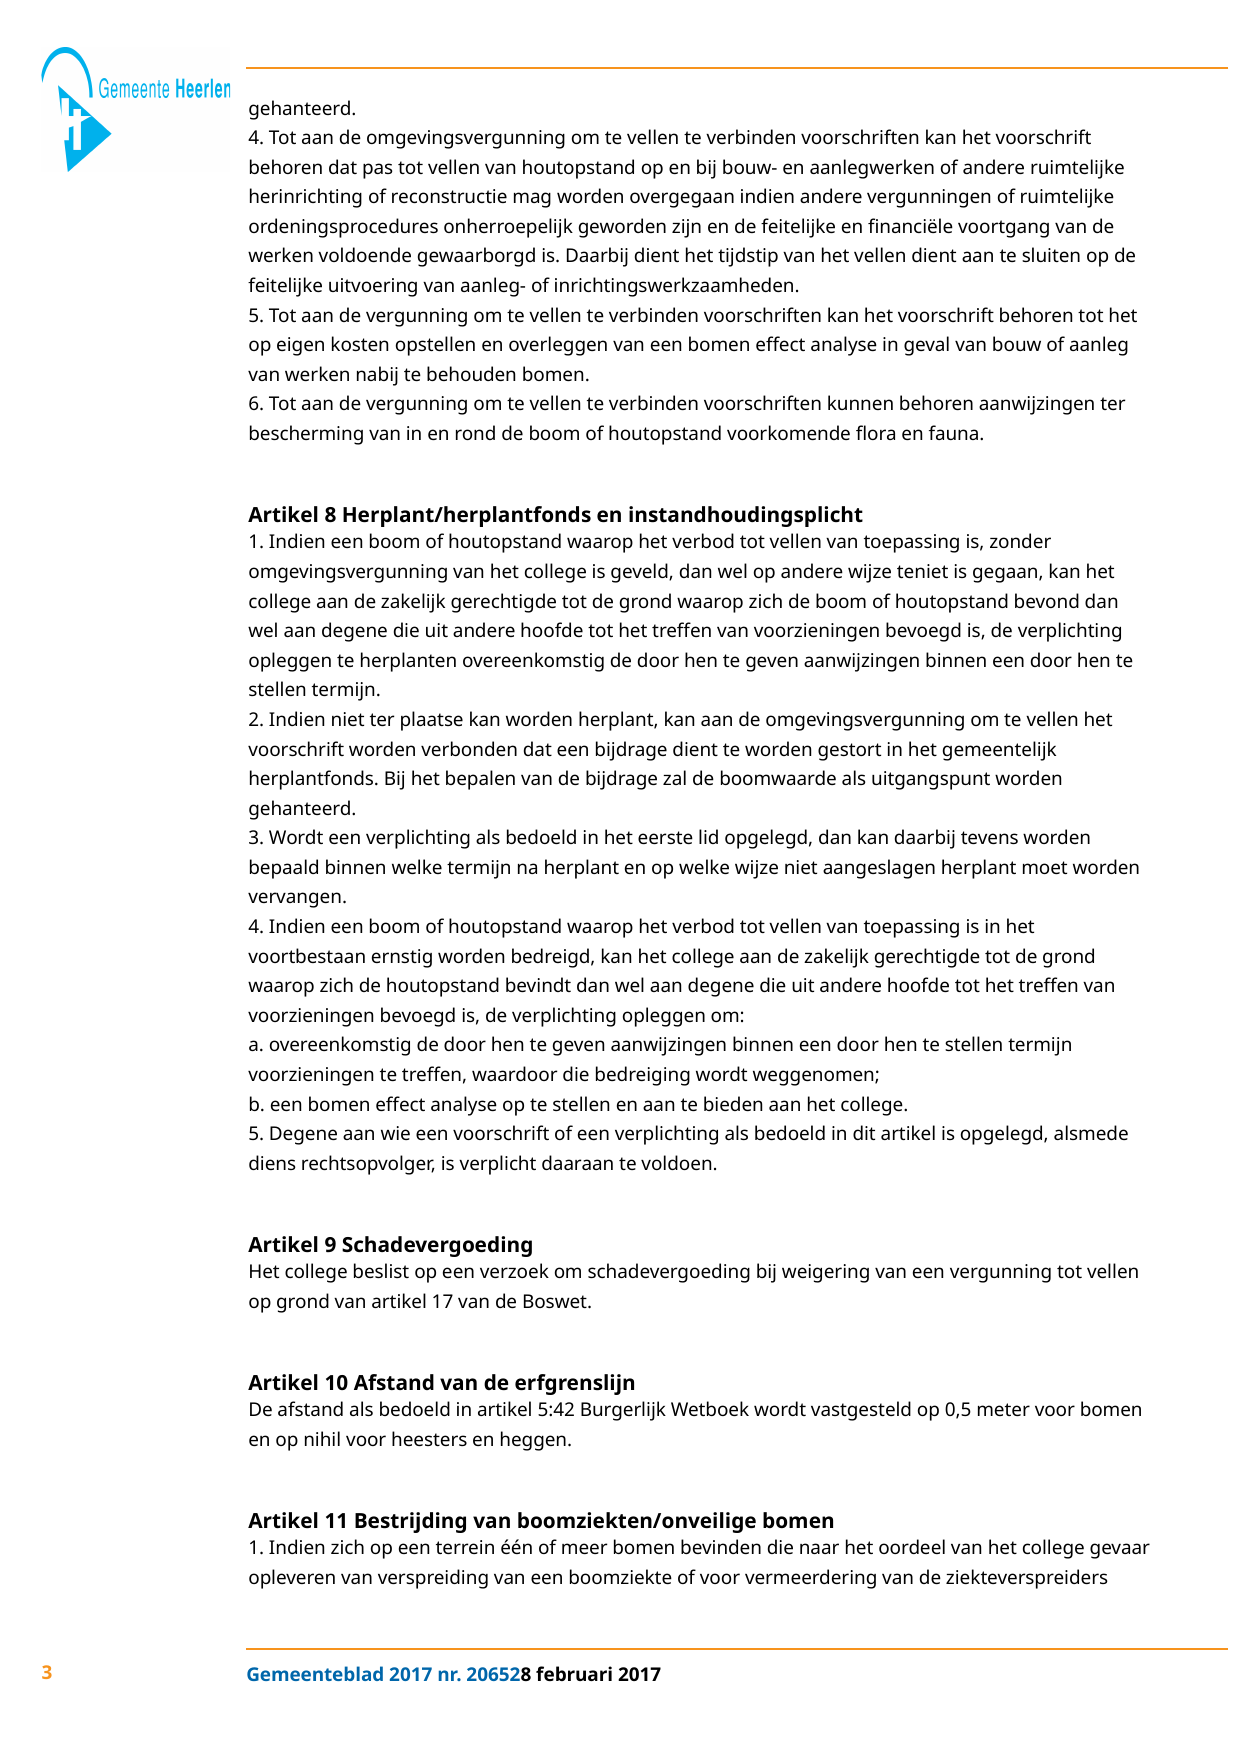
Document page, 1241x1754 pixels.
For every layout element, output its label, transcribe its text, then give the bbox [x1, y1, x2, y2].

text gehanteerd. [248, 95, 1152, 121]
text Artikel 11 Bestrijding van boomziekten/onveilige bomen [248, 1506, 1152, 1534]
picture [41, 47, 58, 70]
text Artikel 8 Herplant/herplantfonds en instandhoudingsplicht [248, 500, 1152, 529]
text a. overeenkomstig de door hen te geven aanwijzingen binnen een door hen te stellen termijn voorzieningen te treffen, waardoor die bedreiging wordt weggenomen; [248, 1032, 1152, 1087]
text b. een bomen effect analyse op te stellen en aan te bieden aan het college. [248, 1091, 1152, 1116]
text De afstand als bedoeld in artikel 5:42 Burgerlijk Wetboek wordt vastgesteld op 0,5 meter voor bomen en op nihil voor heesters en heggen. [248, 1396, 1152, 1452]
text Het college beslist op een verzoek om schadevergoeding bij weigering van een vergunning tot vellen op grond van artikel 17 van de Boswet. [248, 1258, 1152, 1314]
text 2. Indien niet ter plaatse kan worden herplant, kan aan de omgevingsvergunning om te vellen het voorschrift worden verbonden dat een bijdrage dient te worden gestort in het gemeentelijk herplantfonds. Bij het bepalen van de bijdrage zal de boomwaarde als uitgangspunt worden gehanteerd. [248, 706, 1152, 821]
text 1. Indien een boom of houtopstand waarop het verbod tot vellen van toepassing is, zonder omgevingsvergunning van het college is geveld, dan wel op andere wijze teniet is gegaan, kan het college aan de zakelijk gerechtigde tot de grond waarop zich de boom of houtopstand bevond dan wel aan degene die uit andere hoofde tot het treffen van voorzieningen bevoegd is, de verplichting opleggen te herplanten overeenkomstig de door hen te geven aanwijzingen binnen een door hen te stellen termijn. [248, 529, 1152, 702]
text 5. Tot aan de vergunning om te vellen te verbinden voorschriften kan het voorschrift behoren tot het op eigen kosten opstellen en overleggen van een bomen effect analyse in geval van bouw of aanleg van werken nabij te behouden bomen. [248, 302, 1152, 387]
picture [41, 47, 231, 172]
text 4. Indien een boom of houtopstand waarop het verbod tot vellen van toepassing is in het voortbestaan ernstig worden bedreigd, kan het college aan de zakelijk gerechtigde tot de grond waarop zich de houtopstand bevindt dan wel aan degene die uit andere hoofde tot het treffen van voorzieningen bevoegd is, de verplichting opleggen om: [248, 913, 1152, 1028]
text 4. Tot aan de omgevingsvergunning om te vellen te verbinden voorschriften kan het voorschrift behoren dat pas tot vellen van houtopstand op en bij bouw- en aanlegwerken of andere ruimtelijke herinrichting of reconstructie mag worden overgegaan indien andere vergunningen of ruimtelijke ordeningsprocedures onherroepelijk geworden zijn en de feitelijke en financiële voortgang van de werken voldoende gewaarborgd is. Daarbij dient het tijdstip van het vellen dient aan te sluiten op de feitelijke uitvoering van aanleg- of inrichtingswerkzaamheden. [248, 124, 1152, 298]
text Artikel 10 Afstand van de erfgrenslijn [248, 1368, 1152, 1396]
text 6. Tot aan de vergunning om te vellen te verbinden voorschriften kunnen behoren aanwijzingen ter bescherming van in en rond de boom of houtopstand voorkomende flora en fauna. [248, 391, 1152, 446]
text 3. Wordt een verplichting als bedoeld in het eerste lid opgelegd, dan kan daarbij tevens worden bepaald binnen welke termijn na herplant en op welke wijze niet aangeslagen herplant moet worden vervangen. [248, 824, 1152, 909]
text Artikel 9 Schadevergoeding [248, 1230, 1152, 1258]
text 5. Degene aan wie een voorschrift of een verplichting als bedoeld in dit artikel is opgelegd, alsmede diens rechtsopvolger, is verplicht daaraan te voldoen. [248, 1120, 1152, 1176]
text 1. Indien zich op een terrein één of meer bomen bevinden die naar het oordeel van het college gevaar opleveren van verspreiding van een boomziekte of voor vermeerdering van de ziekteverspreiders [248, 1534, 1152, 1590]
